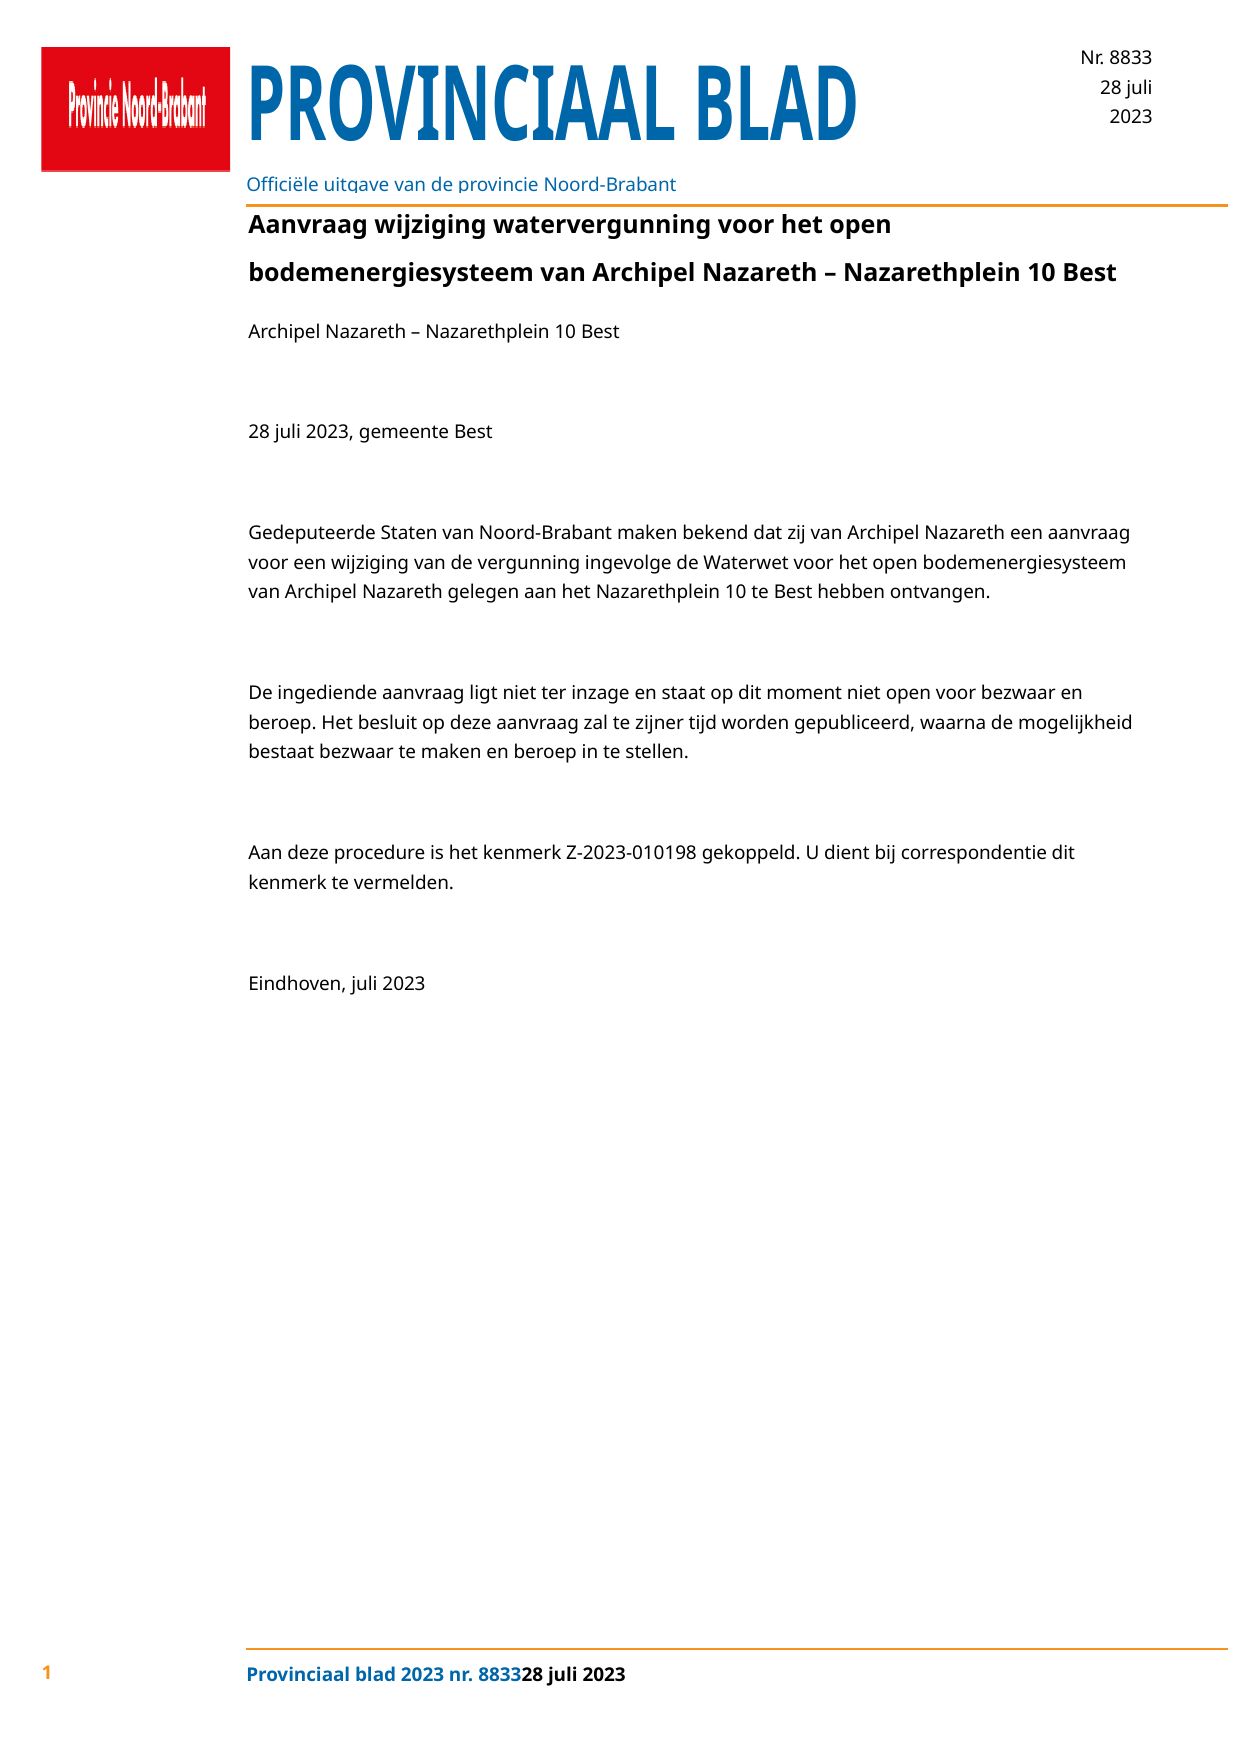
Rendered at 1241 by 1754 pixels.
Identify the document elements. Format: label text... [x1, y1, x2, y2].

text Aanvraag wijziging watervergunning voor het open bodemenergiesysteem van Archipel Nazareth – Nazarethplein 10 Best [248, 207, 1152, 288]
picture [41, 47, 231, 172]
text 28 juli 2023, gemeente Best [248, 419, 1152, 444]
text Archipel Nazareth – Nazarethplein 10 Best [248, 318, 1152, 344]
text De ingediende aanvraag ligt niet ter inzage en staat op dit moment niet open voor bezwaar en beroep. Het besluit op deze aanvraag zal te zijner tijd worden gepubliceerd, waarna de mogelijkheid bestaat bezwaar te maken en beroep in te stellen. [248, 679, 1152, 764]
text Aan deze procedure is het kenmerk Z-2023-010198 gekoppeld. U dient bij correspondentie dit kenmerk te vermelden. [248, 839, 1152, 895]
text Gedeputeerde Staten van Noord-Brabant maken bekend dat zij van Archipel Nazareth een aanvraag voor een wijziging van de vergunning ingevolge de Waterwet voor het open bodemenergiesysteem van Archipel Nazareth gelegen aan het Nazarethplein 10 te Best hebben ontvangen. [248, 519, 1152, 604]
text Eindhoven, juli 2023 [248, 970, 1152, 996]
